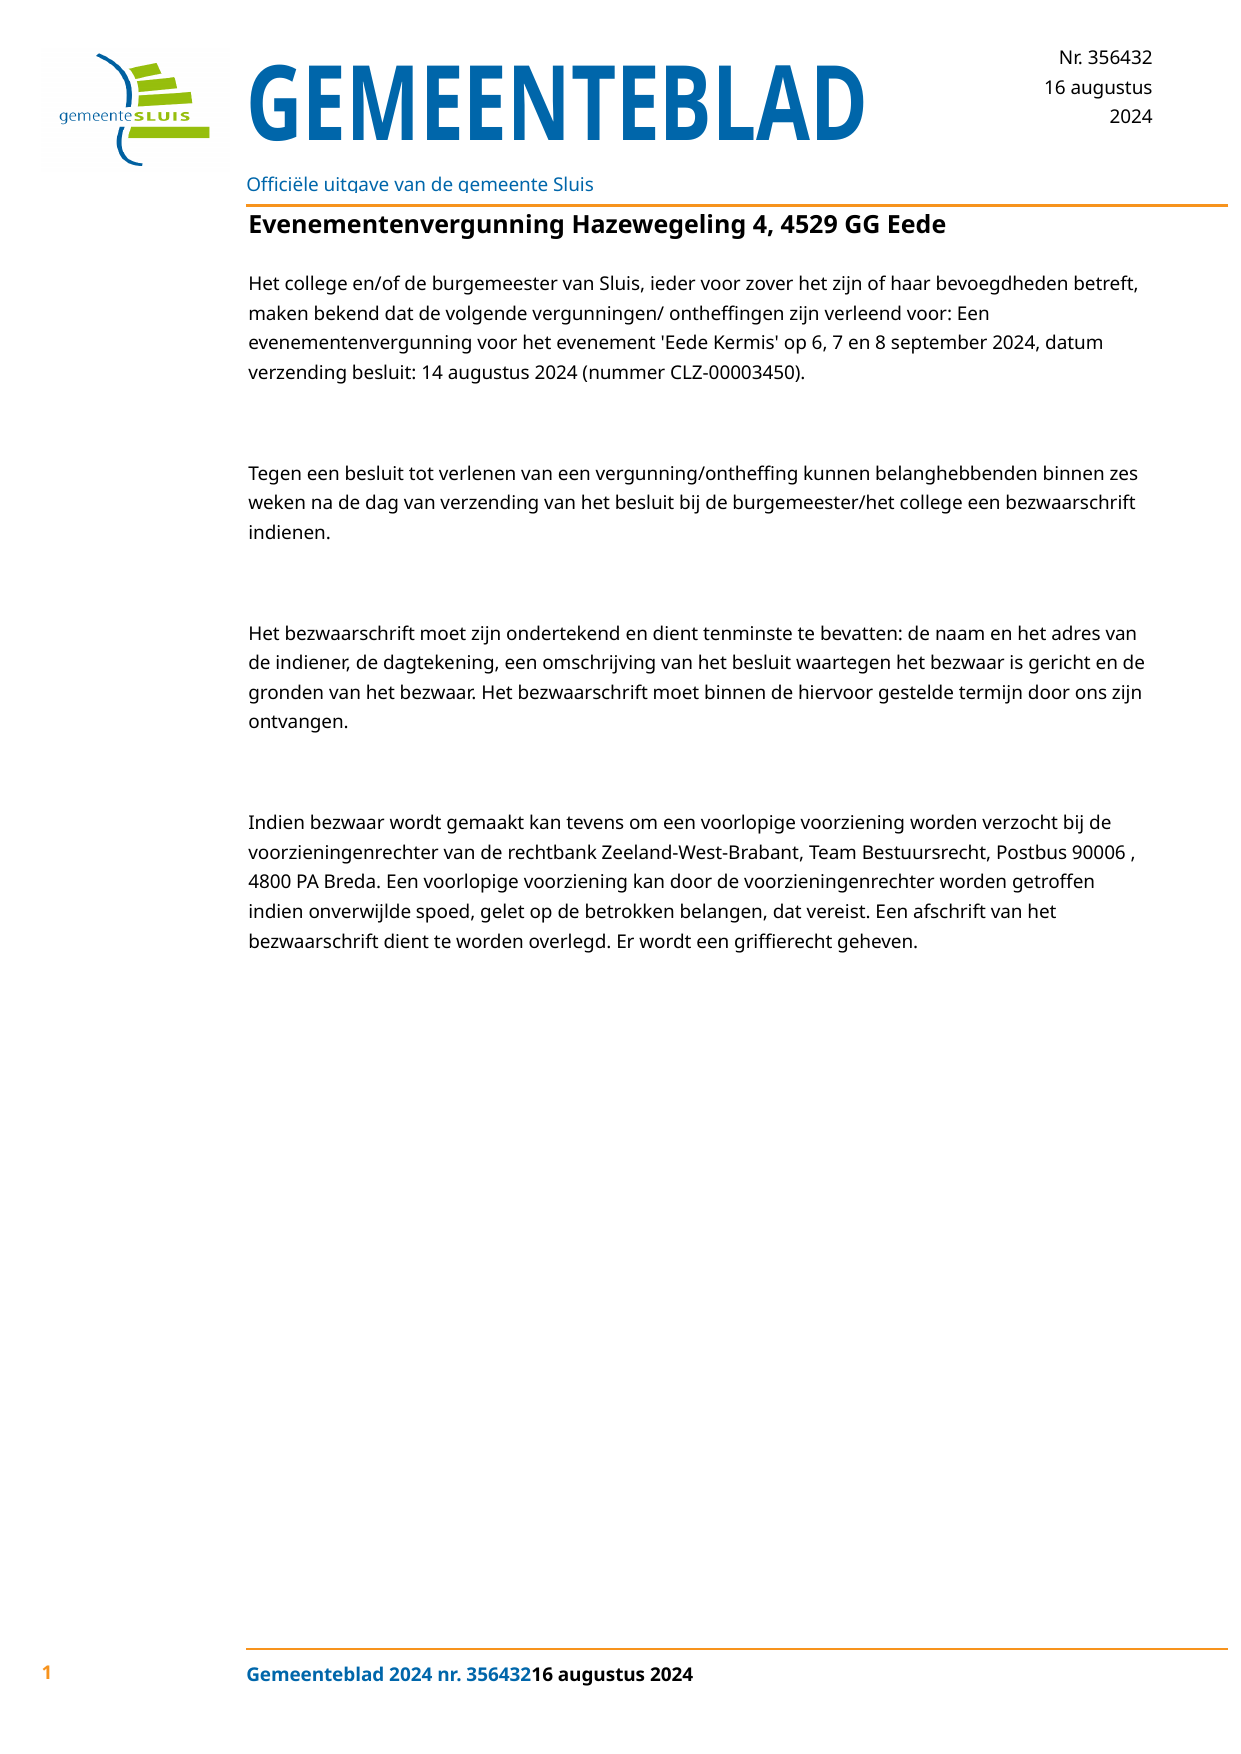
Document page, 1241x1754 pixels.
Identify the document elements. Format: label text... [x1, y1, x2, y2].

text Het college en/of de burgemeester van Sluis, ieder voor zover het zijn of haar bevoegdheden betreft, maken bekend dat de volgende vergunningen/ ontheffingen zijn verleend voor: Een evenementenvergunning voor het evenement 'Eede Kermis' op 6, 7 en 8 september 2024, datum verzending besluit: 14 augustus 2024 (nummer CLZ-00003450). [248, 270, 1152, 385]
text Evenementenvergunning Hazewegeling 4, 4529 GG Eede [248, 207, 1152, 241]
picture [41, 47, 231, 172]
text Tegen een besluit tot verlenen van een vergunning/ontheffing kunnen belanghebbenden binnen zes weken na de dag van verzending van het besluit bij de burgemeester/het college een bezwaarschrift indienen. [248, 460, 1152, 545]
text Het bezwaarschrift moet zijn ondertekend en dient tenminste te bevatten: de naam en het adres van de indiener, de dagtekening, een omschrijving van het besluit waartegen het bezwaar is gericht en de gronden van het bezwaar. Het bezwaarschrift moet binnen de hiervoor gestelde termijn door ons zijn ontvangen. [248, 620, 1152, 734]
text Indien bezwaar wordt gemaakt kan tevens om een voorlopige voorziening worden verzocht bij de voorzieningenrechter van de rechtbank Zeeland-West-Brabant, Team Bestuursrecht, Postbus 90006 , 4800 PA Breda. Een voorlopige voorziening kan door de voorzieningenrechter worden getroffen indien onverwijlde spoed, gelet op de betrokken belangen, dat vereist. Een afschrift van het bezwaarschrift dient te worden overlegd. Er wordt een griffierecht geheven. [248, 809, 1152, 953]
